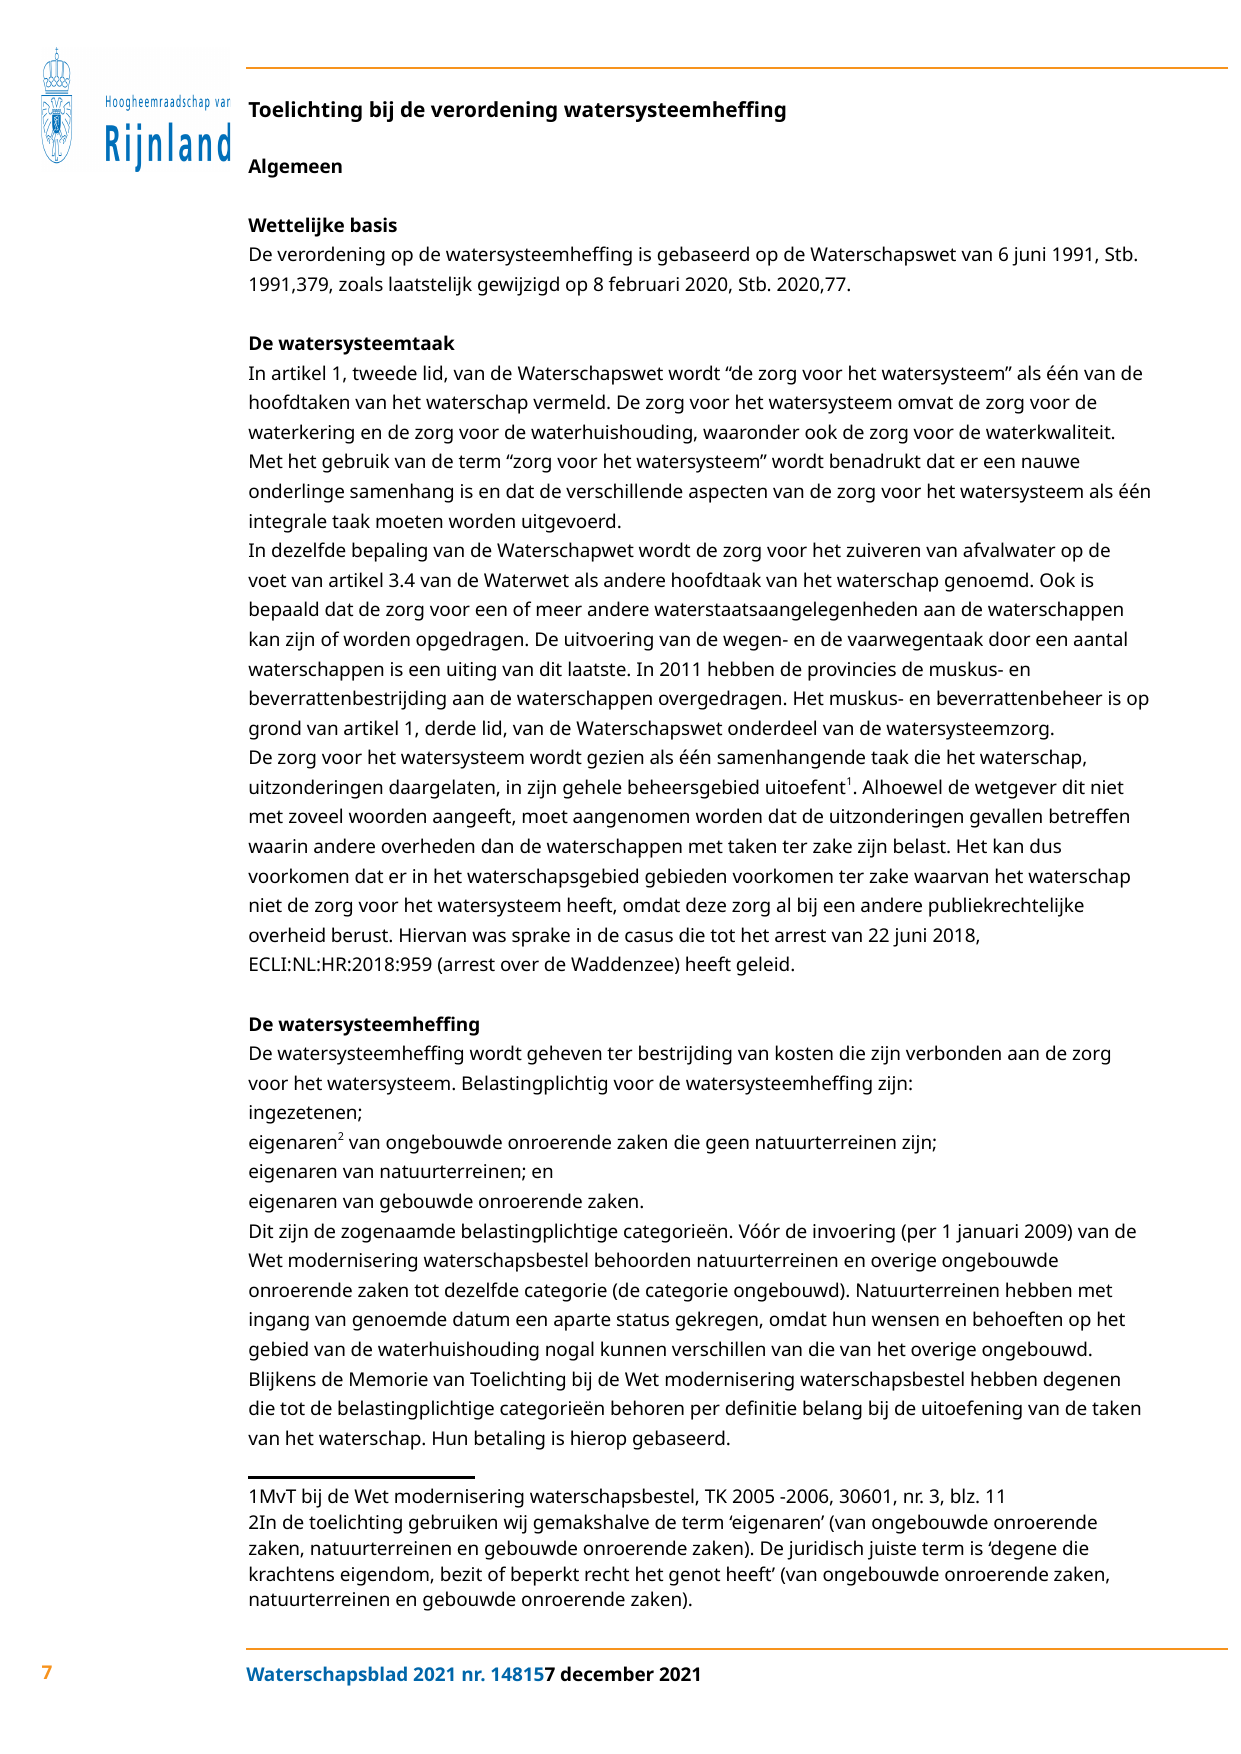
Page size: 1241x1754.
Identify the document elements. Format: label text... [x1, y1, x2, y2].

text De zorg voor het watersysteem wordt gezien als één samenhangende taak die het waterschap, uitzonderingen daargelaten, in zijn gehele beheersgebied uitoefent. Alhoewel de wetgever dit niet met zoveel woorden aangeeft, moet aangenomen worden dat de uitzonderingen gevallen betreffen waarin andere overheden dan de waterschappen met taken ter zake zijn belast. Het kan dus voorkomen dat er in het waterschapsgebied gebieden voorkomen ter zake waarvan het waterschap niet de zorg voor het watersysteem heeft, omdat deze zorg al bij een andere publiekrechtelijke overheid berust. Hiervan was sprake in de casus die tot het arrest van 22 juni 2018, ECLI:NL:HR:2018:959 (arrest over de Waddenzee) heeft geleid. [248, 744, 1152, 977]
text Algemeen [248, 153, 1152, 179]
text Wettelijke basis [248, 212, 1152, 238]
picture [41, 47, 231, 172]
text Blijkens de Memorie van Toelichting bij de Wet modernisering waterschapsbestel hebben degenen die tot de belastingplichtige categorieën behoren per definitie belang bij de uitoefening van de taken van het waterschap. Hun betaling is hierop gebaseerd. [248, 1366, 1152, 1451]
text eigenaren van gebouwde onroerende zaken. [248, 1188, 1152, 1214]
text In artikel 1, tweede lid, van de Waterschapswet wordt “de zorg voor het watersysteem” als één van de hoofdtaken van het waterschap vermeld. De zorg voor het watersysteem omvat de zorg voor de waterkering en de zorg voor de waterhuishouding, waaronder ook de zorg voor de waterkwaliteit. Met het gebruik van de term “zorg voor het watersysteem” wordt benadrukt dat er een nauwe onderlinge samenhang is en dat de verschillende aspecten van de zorg voor het watersysteem als één integrale taak moeten worden uitgevoerd. [248, 360, 1152, 534]
text De watersysteemheffing wordt geheven ter bestrijding van kosten die zijn verbonden aan de zorg voor het watersysteem. Belastingplichtig voor de watersysteemheffing zijn: [248, 1040, 1152, 1096]
text eigenaren van ongebouwde onroerende zaken die geen natuurterreinen zijn; [248, 1129, 1152, 1155]
text De watersysteemheffing [248, 1011, 1152, 1037]
text In dezelfde bepaling van de Waterschapwet wordt de zorg voor het zuiveren van afvalwater op de voet van artikel 3.4 van de Waterwet als andere hoofdtaak van het waterschap genoemd. Ook is bepaald dat de zorg voor een of meer andere waterstaatsaangelegenheden aan de waterschappen kan zijn of worden opgedragen. De uitvoering van de wegen- en de vaarwegentaak door een aantal waterschappen is een uiting van dit laatste. In 2011 hebben de provincies de muskus- en beverrattenbestrijding aan de waterschappen overgedragen. Het muskus- en beverrattenbeheer is op grond van artikel 1, derde lid, van de Waterschapswet onderdeel van de watersysteemzorg. [248, 537, 1152, 741]
text eigenaren van natuurterreinen; en [248, 1159, 1152, 1184]
text De watersysteemtaak [248, 330, 1152, 356]
text Dit zijn de zogenaamde belastingplichtige categorieën. Vóór de invoering (per 1 januari 2009) van de Wet modernisering waterschapsbestel behoorden natuurterreinen en overige ongebouwde onroerende zaken tot dezelfde categorie (de categorie ongebouwd). Natuurterreinen hebben met ingang van genoemde datum een aparte status gekregen, omdat hun wensen en behoeften op het gebied van de waterhuishouding nogal kunnen verschillen van die van het overige ongebouwd. [248, 1218, 1152, 1362]
text ingezetenen; [248, 1099, 1152, 1125]
text De verordening op de watersysteemheffing is gebaseerd op de Waterschapswet van 6 juni 1991, Stb. 1991,379, zoals laatstelijk gewijzigd op 8 februari 2020, Stb. 2020,77. [248, 242, 1152, 297]
text Toelichting bij de verordening watersysteemheffing [248, 95, 1152, 123]
text MvT bij de Wet modernisering waterschapsbestel, TK 2005 -2006, 30601, nr. 3, blz. 11 [248, 1483, 1152, 1509]
text In de toelichting gebruiken wij gemakshalve de term ‘eigenaren’ (van ongebouwde onroerende zaken, natuurterreinen en gebouwde onroerende zaken). De juridisch juiste term is ‘degene die krachtens eigendom, bezit of beperkt recht het genot heeft’ (van ongebouwde onroerende zaken, natuurterreinen en gebouwde onroerende zaken). [248, 1509, 1152, 1612]
